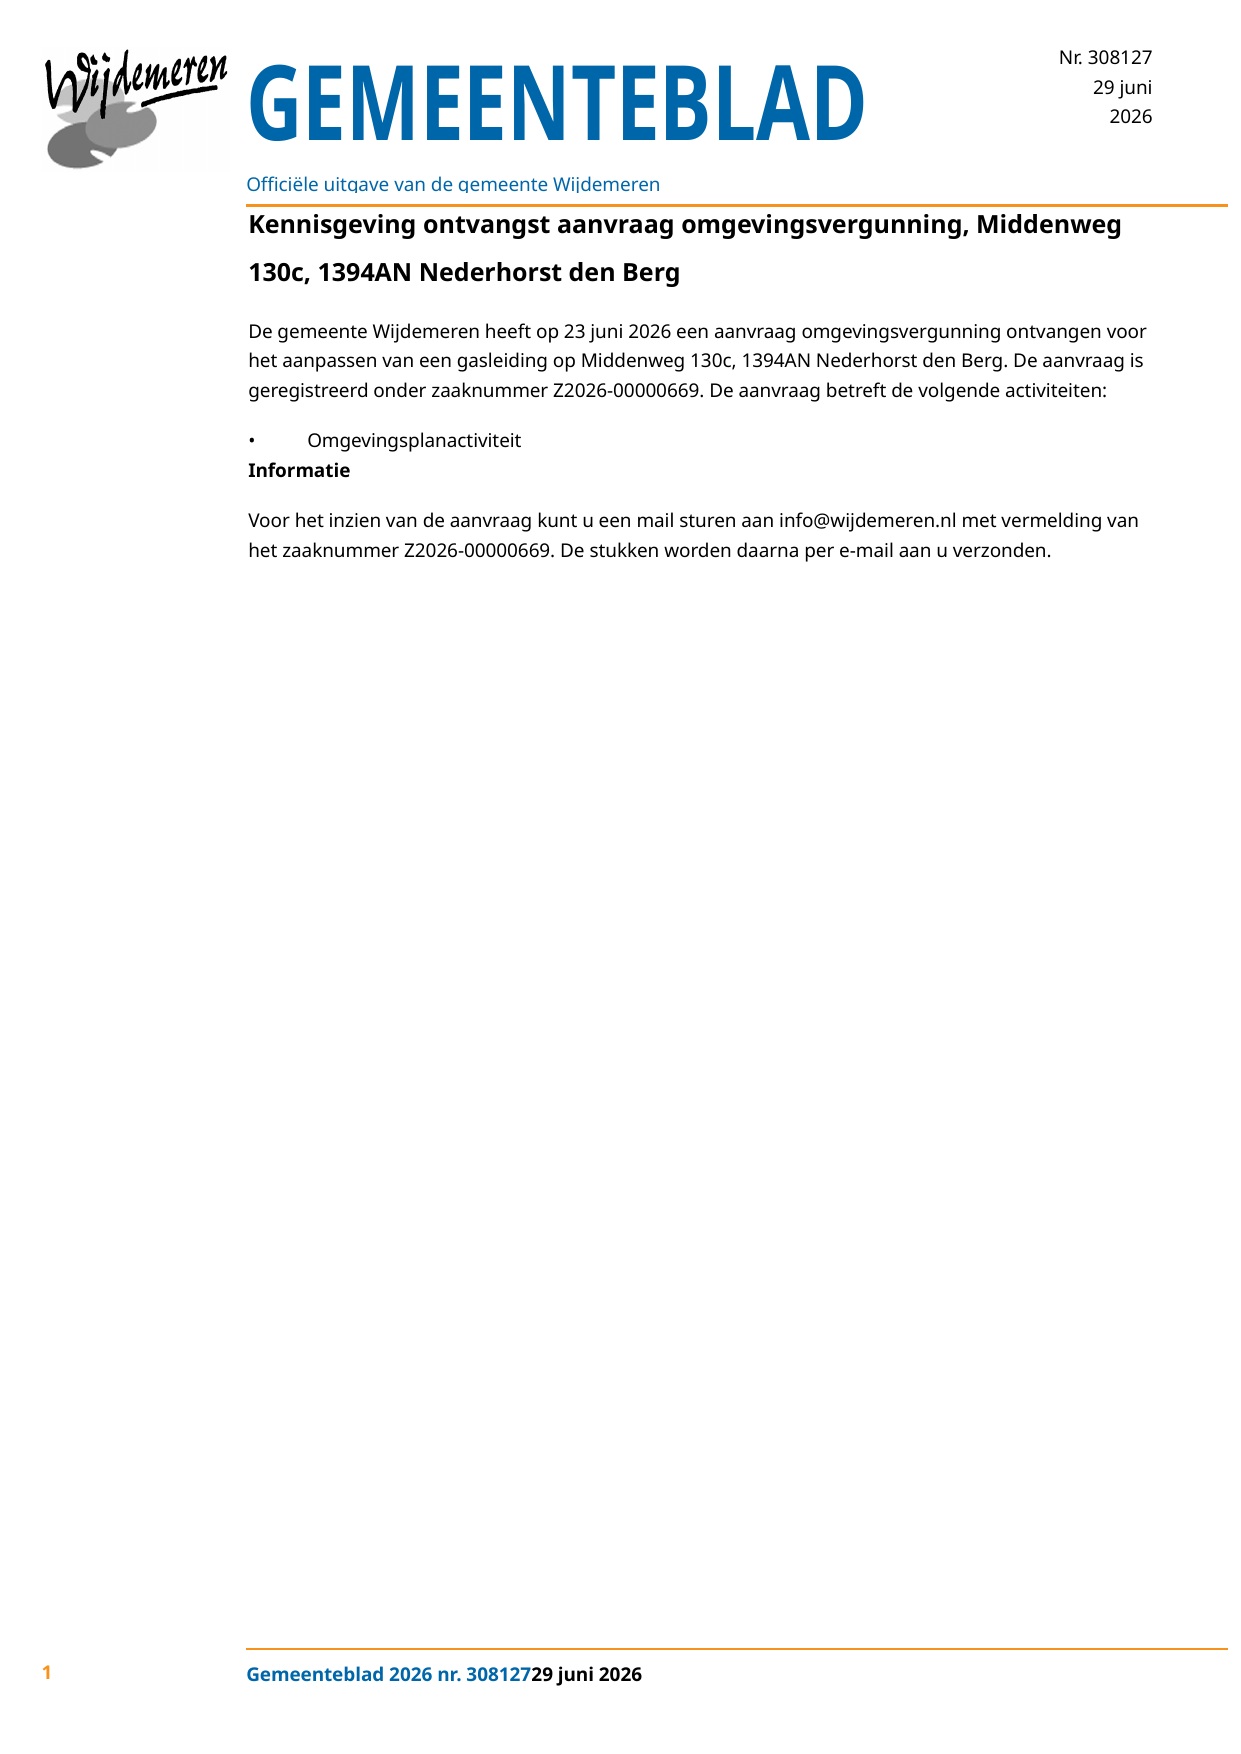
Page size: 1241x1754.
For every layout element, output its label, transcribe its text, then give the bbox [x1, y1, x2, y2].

text Voor het inzien van de aanvraag kunt u een mail sturen aan info@wijdemeren.nl met vermelding van het zaaknummer Z2026-00000669. De stukken worden daarna per e-mail aan u verzonden. [248, 507, 1152, 563]
text Informatie [248, 457, 1152, 483]
text De gemeente Wijdemeren heeft op 23 juni 2026 een aanvraag omgevingsvergunning ontvangen voor het aanpassen van een gasleiding op Middenweg 130c, 1394AN Nederhorst den Berg. De aanvraag is geregistreerd onder zaaknummer Z2026-00000669. De aanvraag betreft de volgende activiteiten: [248, 318, 1152, 403]
picture [41, 47, 231, 172]
text Kennisgeving ontvangst aanvraag omgevingsvergunning, Middenweg 130c, 1394AN Nederhorst den Berg [248, 207, 1152, 288]
list Omgevingsplanactiviteit [248, 427, 1152, 453]
